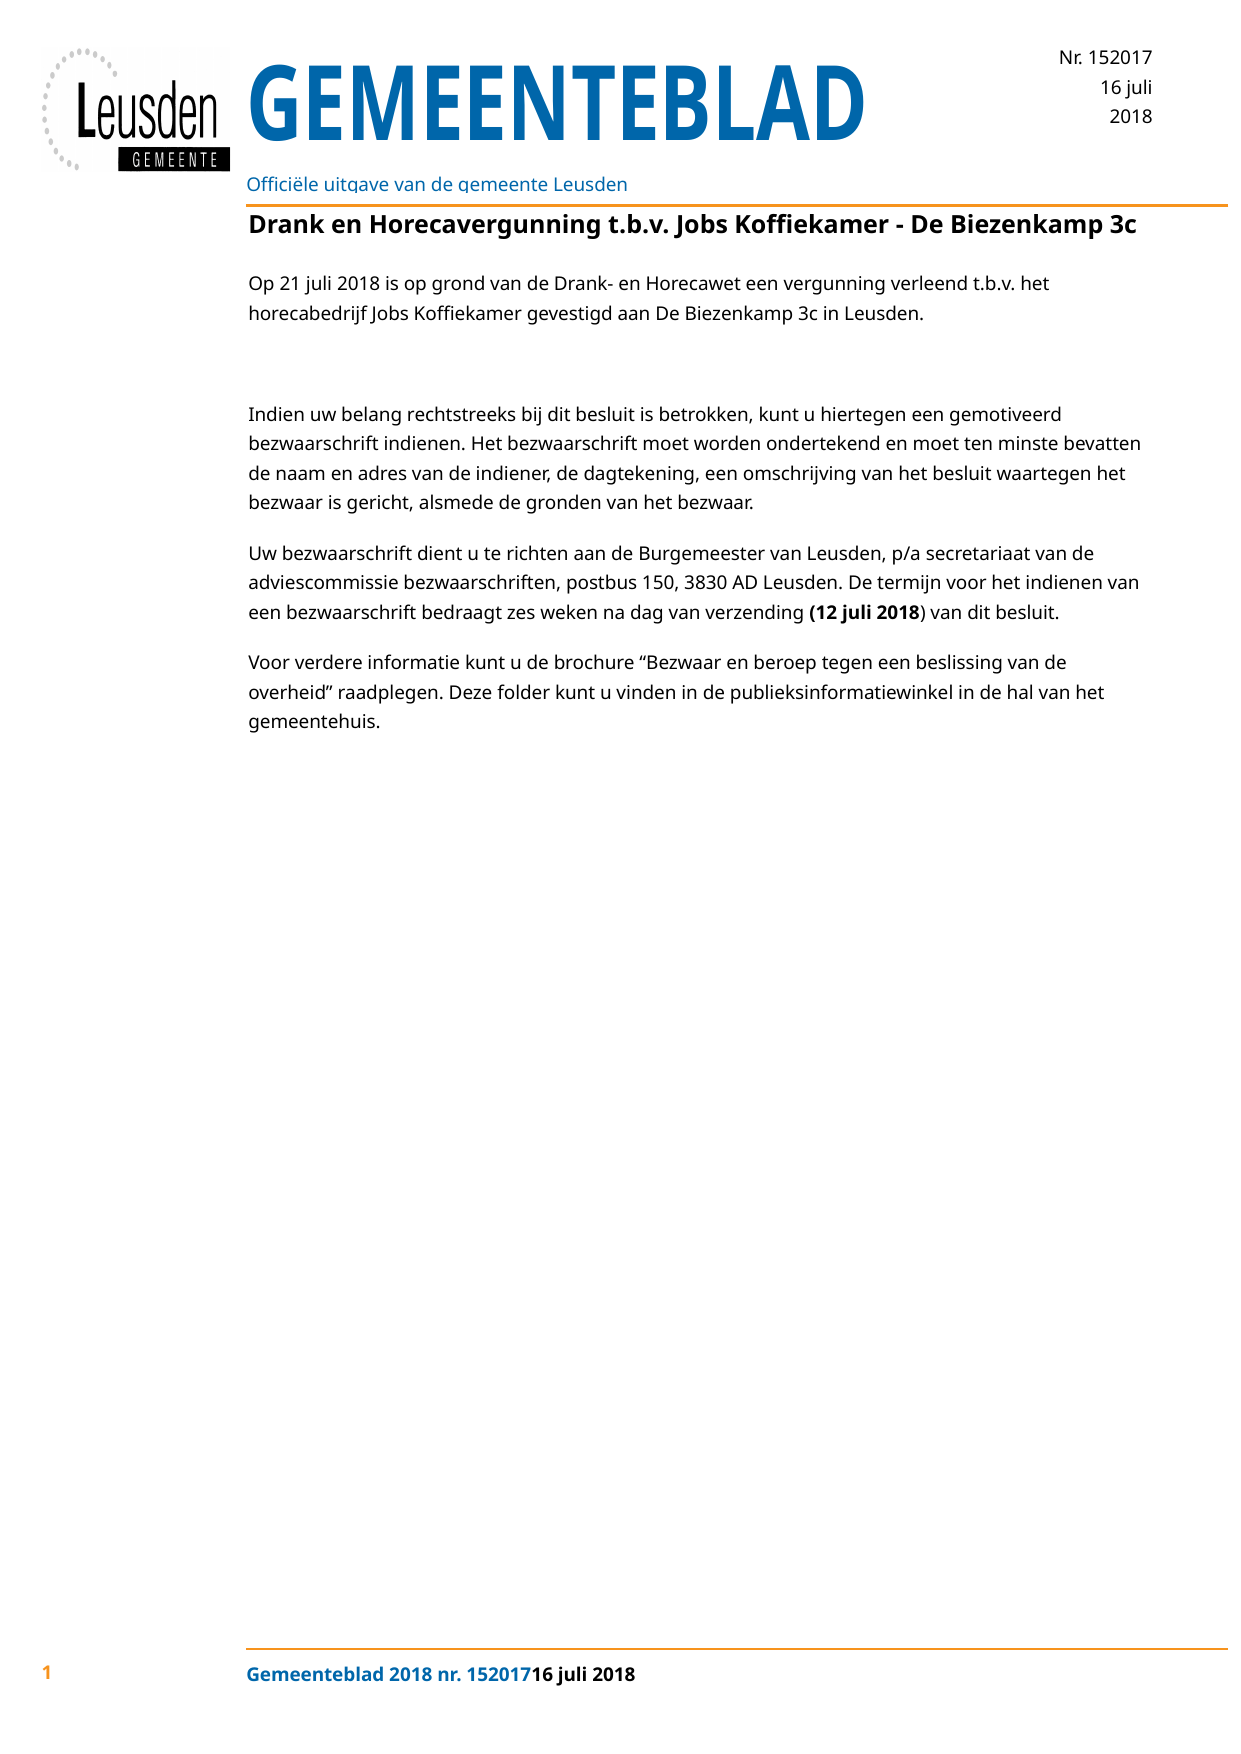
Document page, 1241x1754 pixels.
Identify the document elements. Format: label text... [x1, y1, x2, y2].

text Indien uw belang rechtstreeks bij dit besluit is betrokken, kunt u hiertegen een gemotiveerd bezwaarschrift indienen. Het bezwaarschrift moet worden ondertekend en moet ten minste bevatten de naam en adres van de indiener, de dagtekening, een omschrijving van het besluit waartegen het bezwaar is gericht, alsmede de gronden van het bezwaar. [248, 401, 1152, 515]
text Drank en Horecavergunning t.b.v. Jobs Koffiekamer - De Biezenkamp 3c [248, 207, 1152, 241]
text Op 21 juli 2018 is op grond van de Drank- en Horecawet een vergunning verleend t.b.v. het horecabedrijf Jobs Koffiekamer gevestigd aan De Biezenkamp 3c in Leusden. [248, 270, 1152, 326]
picture [41, 47, 231, 172]
text Uw bezwaarschrift dient u te richten aan de Burgemeester van Leusden, p/a secretariaat van de adviescommissie bezwaarschriften, postbus 150, 3830 AD Leusden. De termijn voor het indienen van een bezwaarschrift bedraagt zes weken na dag van verzending (12 juli 2018) van dit besluit. [248, 540, 1152, 625]
text Voor verdere informatie kunt u de brochure “Bezwaar en beroep tegen een beslissing van de overheid” raadplegen. Deze folder kunt u vinden in de publieksinformatiewinkel in de hal van het gemeentehuis. [248, 649, 1152, 734]
